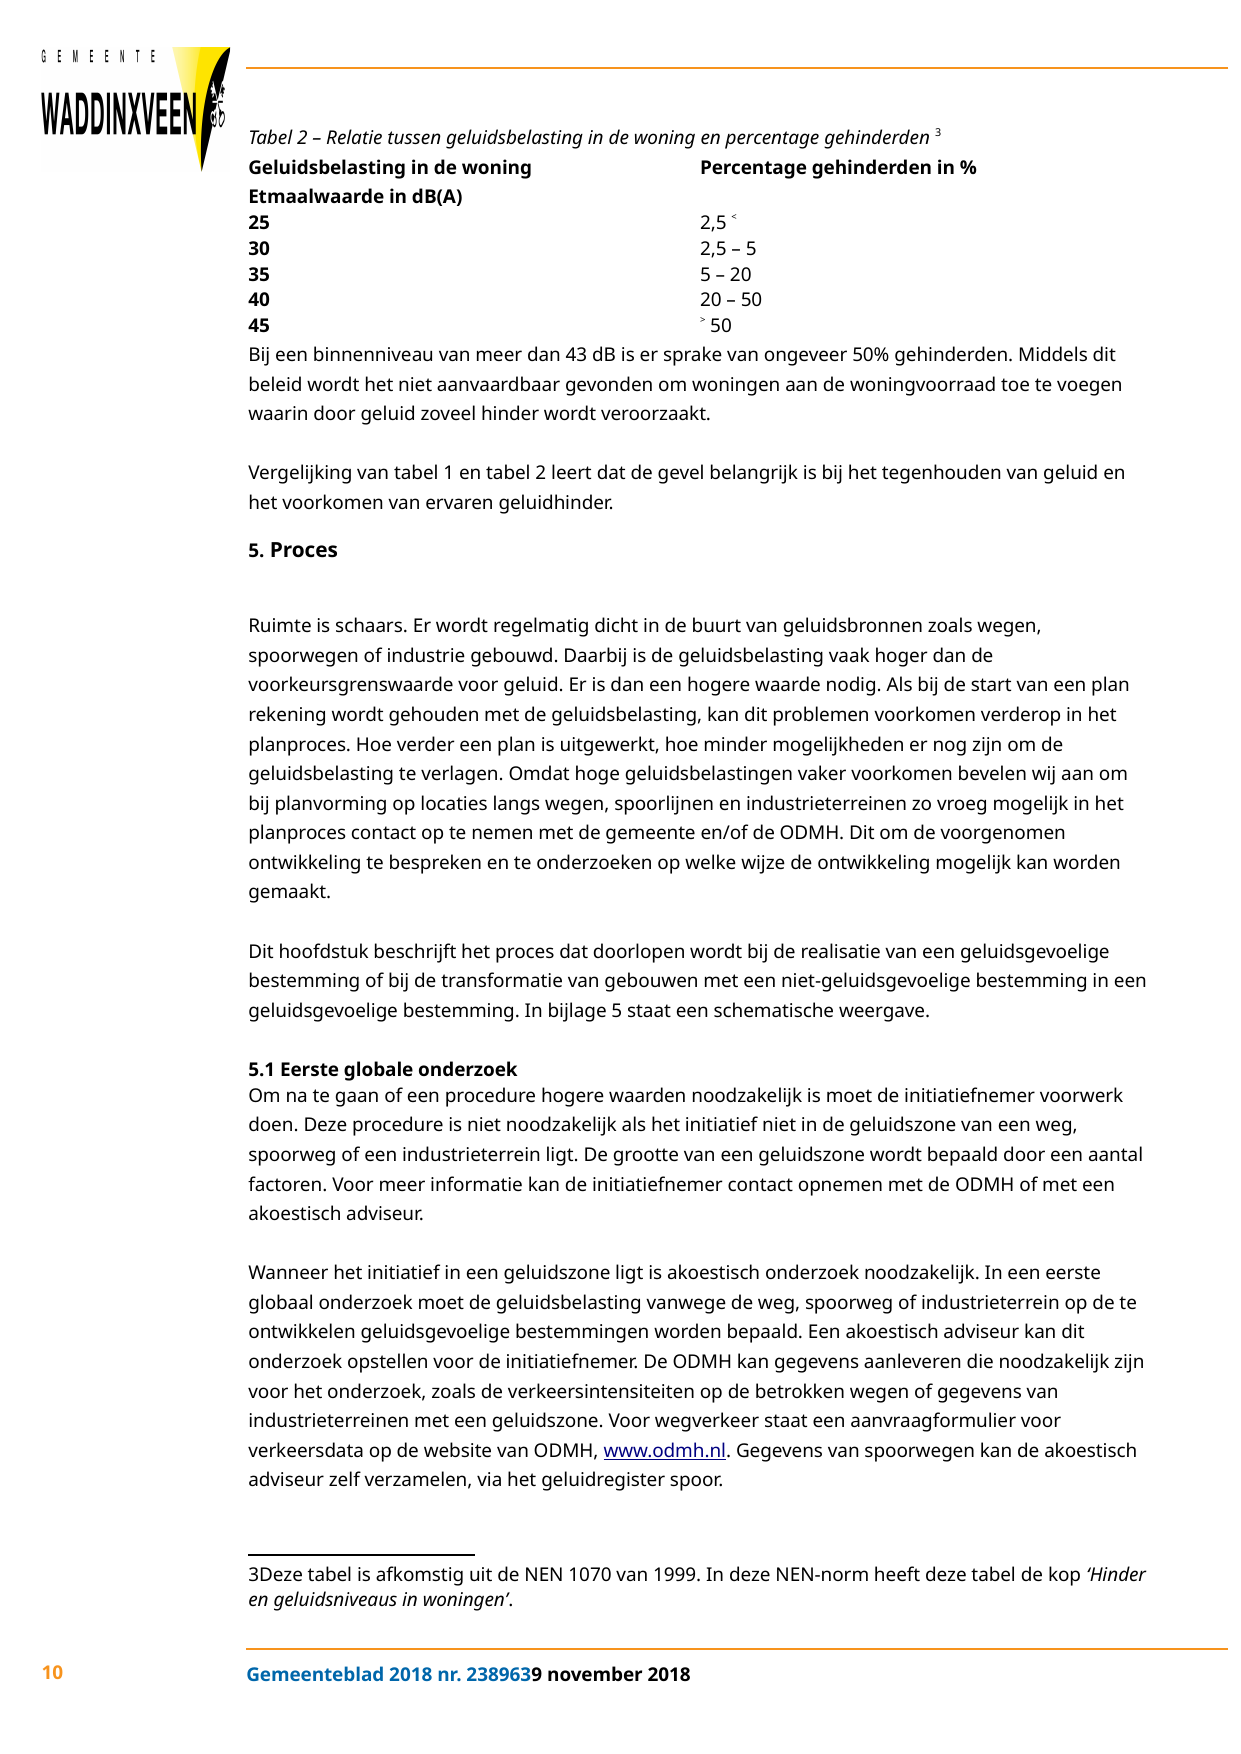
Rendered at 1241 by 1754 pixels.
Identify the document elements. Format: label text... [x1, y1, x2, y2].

table_cell 20 – 50 [700, 287, 1152, 312]
text 5. Proces [248, 535, 1152, 563]
text Dit hoofdstuk beschrijft het proces dat doorlopen wordt bij de realisatie van een geluidsgevoelige bestemming of bij de transformatie van gebouwen met een niet-geluidsgevoelige bestemming in een geluidsgevoelige bestemming. In bijlage 5 staat een schematische weergave. [248, 938, 1152, 1023]
table_cell 30 [248, 235, 700, 261]
text Wanneer het initiatief in een geluidszone ligt is akoestisch onderzoek noodzakelijk. In een eerste globaal onderzoek moet de geluidsbelasting vanwege de weg, spoorweg of industrieterrein op de te ontwikkelen geluidsgevoelige bestemmingen worden bepaald. Een akoestisch adviseur kan dit onderzoek opstellen voor de initiatiefnemer. De ODMH kan gegevens aanleveren die noodzakelijk zijn voor het onderzoek, zoals de verkeersintensiteiten op de betrokken wegen of gegevens van industrieterreinen met een geluidszone. Voor wegverkeer staat een aanvraagformulier voor verkeersdata op de website van ODMH, www.odmh.nl. Gegevens van spoorwegen kan de akoestisch adviseur zelf verzamelen, via het geluidregister spoor. [248, 1259, 1152, 1492]
table_header Percentage gehinderden in % [700, 154, 1152, 209]
text Deze tabel is afkomstig uit de NEN 1070 van 1999. In deze NEN-norm heeft deze tabel de kop ‘Hinder en geluidsniveaus in woningen’. [248, 1561, 1152, 1612]
text Om na te gaan of een procedure hogere waarden noodzakelijk is moet de initiatiefnemer voorwerk doen. Deze procedure is niet noodzakelijk als het initiatief niet in de geluidszone van een weg, spoorweg of een industrieterrein ligt. De grootte van een geluidszone wordt bepaald door een aantal factoren. Voor meer informatie kan de initiatiefnemer contact opnemen met de ODMH of met een akoestisch adviseur. [248, 1082, 1152, 1226]
table_cell 5 – 20 [700, 261, 1152, 287]
text Tabel 2 – Relatie tussen geluidsbelasting in de woning en percentage gehinderden [248, 124, 1152, 150]
text 5.1 Eerste globale onderzoek [248, 1056, 1152, 1082]
table_cell 2,5 – 5 [700, 235, 1152, 261]
text Bij een binnenniveau van meer dan 43 dB is er sprake van ongeveer 50% gehinderden. Middels dit beleid wordt het niet aanvaardbaar gevonden om woningen aan de woningvoorraad toe te voegen waarin door geluid zoveel hinder wordt veroorzaakt. [248, 341, 1152, 426]
table_cell 25 [248, 209, 700, 235]
table_cell 35 [248, 261, 700, 287]
table_cell ˃ 50 [700, 312, 1152, 338]
table_cell 45 [248, 312, 700, 338]
table_cell 2,5 ˂ [700, 209, 1152, 235]
table_header Geluidsbelasting in de woning Etmaalwaarde in dB(A) [248, 154, 700, 209]
text Ruimte is schaars. Er wordt regelmatig dicht in de buurt van geluidsbronnen zoals wegen, spoorwegen of industrie gebouwd. Daarbij is de geluidsbelasting vaak hoger dan de voorkeursgrenswaarde voor geluid. Er is dan een hogere waarde nodig. Als bij de start van een plan rekening wordt gehouden met de geluidsbelasting, kan dit problemen voorkomen verderop in het planproces. Hoe verder een plan is uitgewerkt, hoe minder mogelijkheden er nog zijn om de geluidsbelasting te verlagen. Omdat hoge geluidsbelastingen vaker voorkomen bevelen wij aan om bij planvorming op locaties langs wegen, spoorlijnen en industrieterreinen zo vroeg mogelijk in het planproces contact op te nemen met de gemeente en/of de ODMH. Dit om de voorgenomen ontwikkeling te bespreken en te onderzoeken op welke wijze de ontwikkeling mogelijk kan worden gemaakt. [248, 612, 1152, 904]
table_cell 40 [248, 287, 700, 312]
text Vergelijking van tabel 1 en tabel 2 leert dat de gevel belangrijk is bij het tegenhouden van geluid en het voorkomen van ervaren geluidhinder. [248, 459, 1152, 515]
picture [41, 47, 231, 172]
